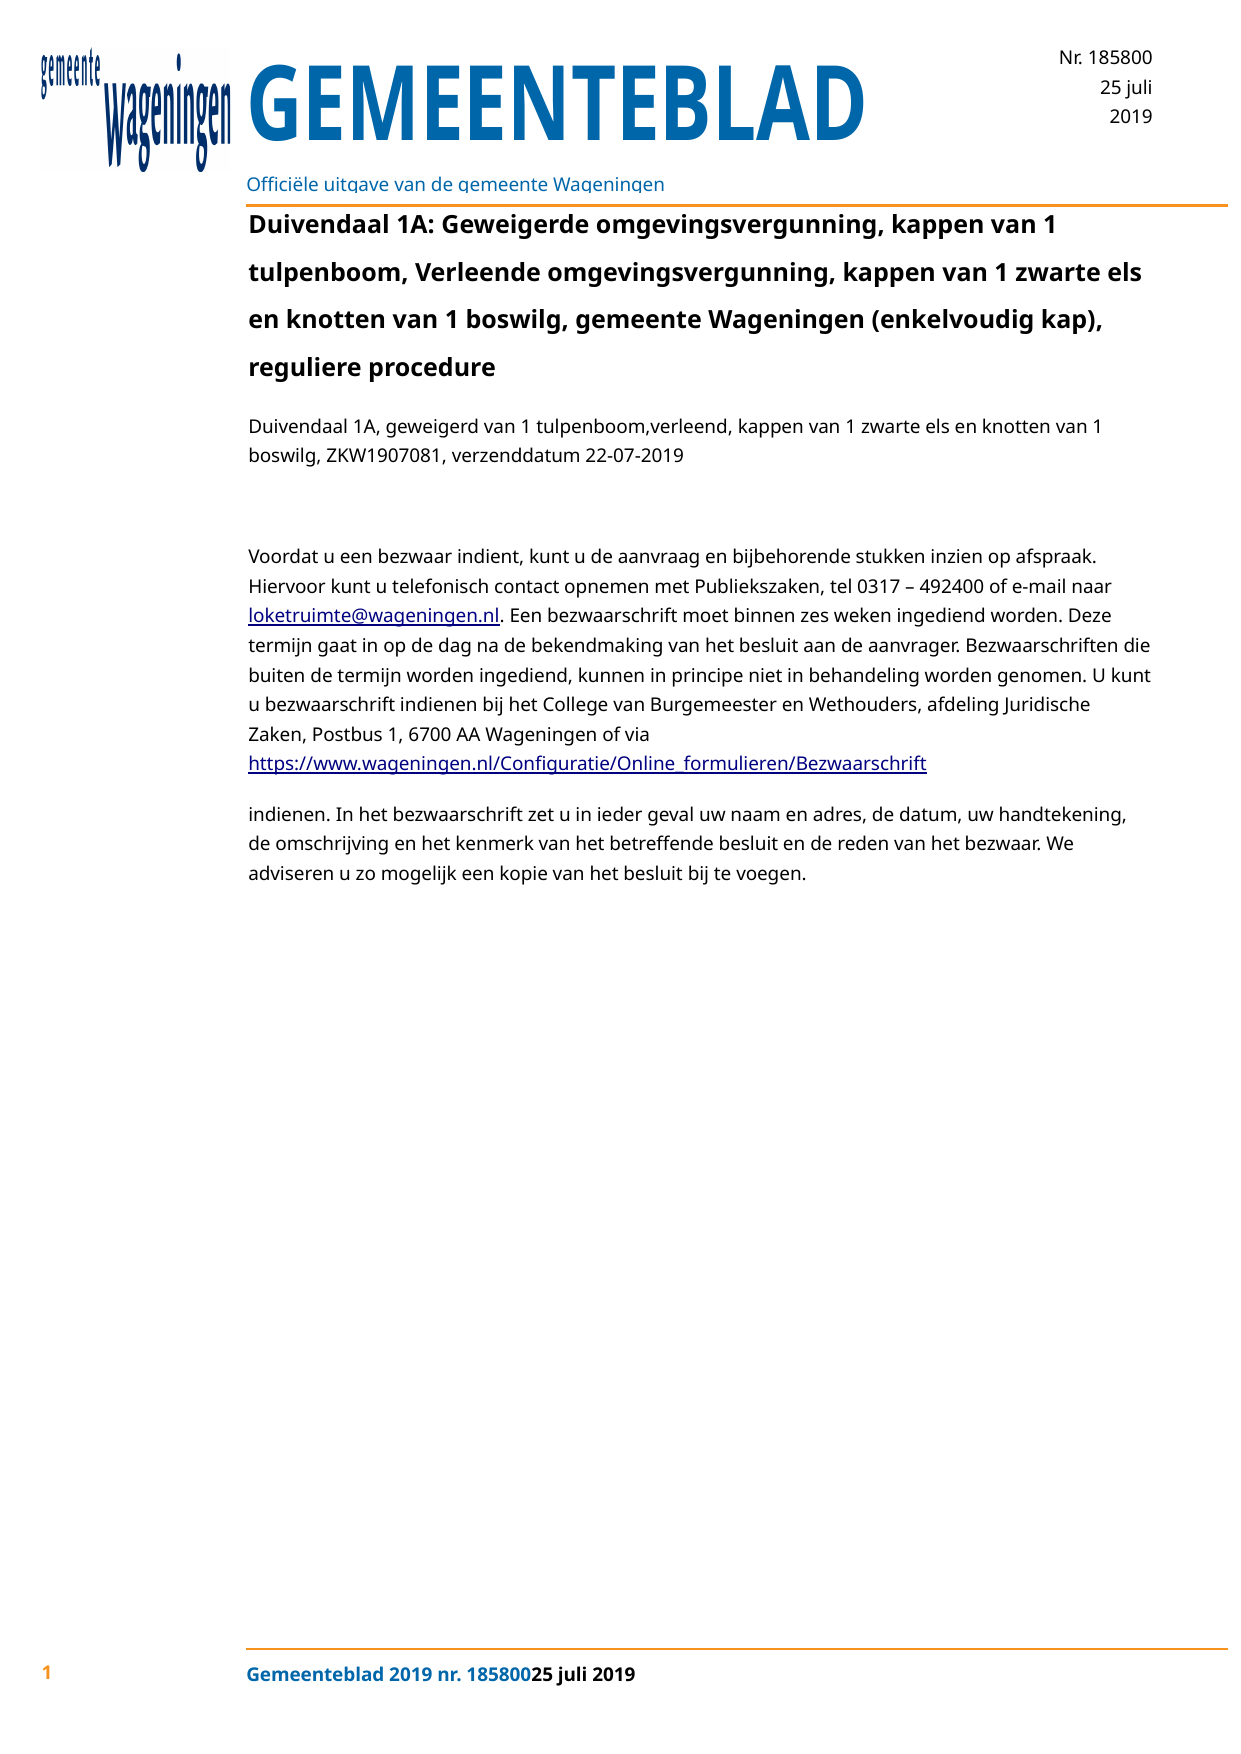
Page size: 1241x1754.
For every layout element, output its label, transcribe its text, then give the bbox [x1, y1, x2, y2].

picture [41, 47, 231, 172]
text indienen. In het bezwaarschrift zet u in ieder geval uw naam en adres, de datum, uw handtekening, de omschrijving en het kenmerk van het betreffende besluit en de reden van het bezwaar. We adviseren u zo mogelijk een kopie van het besluit bij te voegen. [248, 801, 1152, 886]
text Duivendaal 1A, geweigerd van 1 tulpenboom,verleend, kappen van 1 zwarte els en knotten van 1 boswilg, ZKW1907081, verzenddatum 22-07-2019 [248, 413, 1152, 468]
text Duivendaal 1A: Geweigerde omgevingsvergunning, kappen van 1 tulpenboom, Verleende omgevingsvergunning, kappen van 1 zwarte els en knotten van 1 boswilg, gemeente Wageningen (enkelvoudig kap), reguliere procedure [248, 207, 1152, 384]
text Voordat u een bezwaar indient, kunt u de aanvraag en bijbehorende stukken inzien op afspraak. Hiervoor kunt u telefonisch contact opnemen met Publiekszaken, tel 0317 – 492400 of e-mail naar loketruimte@wageningen.nl. Een bezwaarschrift moet binnen zes weken ingediend worden. Deze termijn gaat in op de dag na de bekendmaking van het besluit aan de aanvrager. Bezwaarschriften die buiten de termijn worden ingediend, kunnen in principe niet in behandeling worden genomen. U kunt u bezwaarschrift indienen bij het College van Burgemeester en Wethouders, afdeling Juridische Zaken, Postbus 1, 6700 AA Wageningen of via https://www.wageningen.nl/Configuratie/Online_formulieren/Bezwaarschrift [248, 543, 1152, 776]
